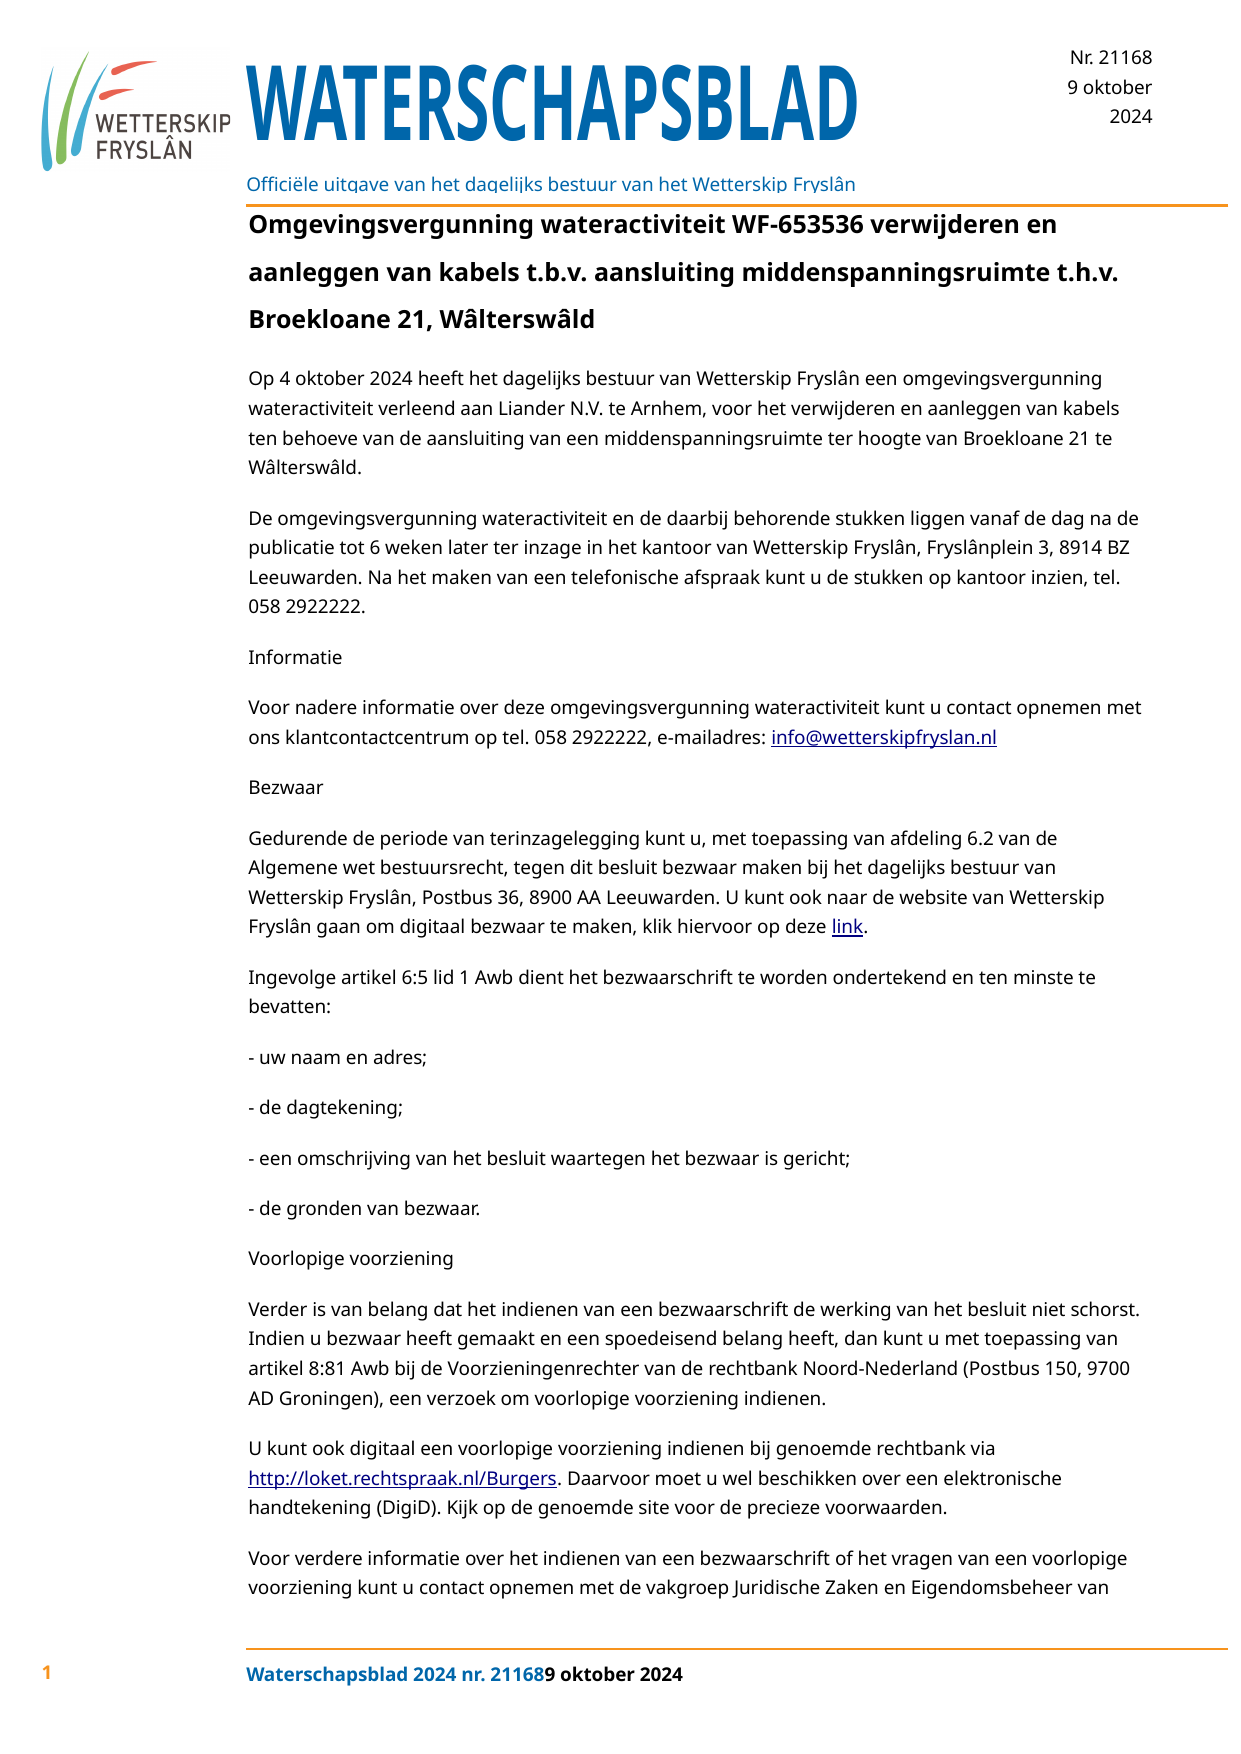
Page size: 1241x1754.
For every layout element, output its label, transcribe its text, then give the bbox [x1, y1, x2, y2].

text - de dagtekening; [248, 1094, 1152, 1120]
picture [41, 47, 231, 172]
text Voorlopige voorziening [248, 1246, 1152, 1271]
text Gedurende de periode van terinzagelegging kunt u, met toepassing van afdeling 6.2 van de Algemene wet bestuursrecht, tegen dit besluit bezwaar maken bij het dagelijks bestuur van Wetterskip Fryslân, Postbus 36, 8900 AA Leeuwarden. U kunt ook naar de website van Wetterskip Fryslân gaan om digitaal bezwaar te maken, klik hiervoor op deze link. [248, 825, 1152, 939]
text Ingevolge artikel 6:5 lid 1 Awb dient het bezwaarschrift te worden ondertekend en ten minste te bevatten: [248, 964, 1152, 1019]
text Voor nadere informatie over deze omgevingsvergunning wateractiviteit kunt u contact opnemen met ons klantcontactcentrum op tel. 058 2922222, e-mailadres: info@wetterskipfryslan.nl [248, 694, 1152, 749]
text De omgevingsvergunning wateractiviteit en de daarbij behorende stukken liggen vanaf de dag na de publicatie tot 6 weken later ter inzage in het kantoor van Wetterskip Fryslân, Fryslânplein 3, 8914 BZ Leeuwarden. Na het maken van een telefonische afspraak kunt u de stukken op kantoor inzien, tel. 058 2922222. [248, 505, 1152, 619]
text Bezwaar [248, 774, 1152, 800]
text - een omschrijving van het besluit waartegen het bezwaar is gericht; [248, 1145, 1152, 1170]
text Omgevingsvergunning wateractiviteit WF-653536 verwijderen en aanleggen van kabels t.b.v. aansluiting middenspanningsruimte t.h.v. Broekloane 21, Wâlterswâld [248, 207, 1152, 336]
text Op 4 oktober 2024 heeft het dagelijks bestuur van Wetterskip Fryslân een omgevingsvergunning wateractiviteit verleend aan Liander N.V. te Arnhem, voor het verwijderen en aanleggen van kabels ten behoeve van de aansluiting van een middenspanningsruimte ter hoogte van Broekloane 21 te Wâlterswâld. [248, 366, 1152, 480]
text - de gronden van bezwaar. [248, 1195, 1152, 1221]
text Informatie [248, 644, 1152, 669]
text - uw naam en adres; [248, 1044, 1152, 1069]
text U kunt ook digitaal een voorlopige voorziening indienen bij genoemde rechtbank via http://loket.rechtspraak.nl/Burgers. Daarvoor moet u wel beschikken over een elektronische handtekening (DigiD). Kijk op de genoemde site voor de precieze voorwaarden. [248, 1435, 1152, 1520]
text Verder is van belang dat het indienen van een bezwaarschrift de werking van het besluit niet schorst. Indien u bezwaar heeft gemaakt en een spoedeisend belang heeft, dan kunt u met toepassing van artikel 8:81 Awb bij de Voorzieningenrechter van de rechtbank Noord-Nederland (Postbus 150, 9700 AD Groningen), een verzoek om voorlopige voorziening indienen. [248, 1296, 1152, 1410]
text Voor verdere informatie over het indienen van een bezwaarschrift of het vragen van een voorlopige voorziening kunt u contact opnemen met de vakgroep Juridische Zaken en Eigendomsbeheer van [248, 1545, 1152, 1600]
